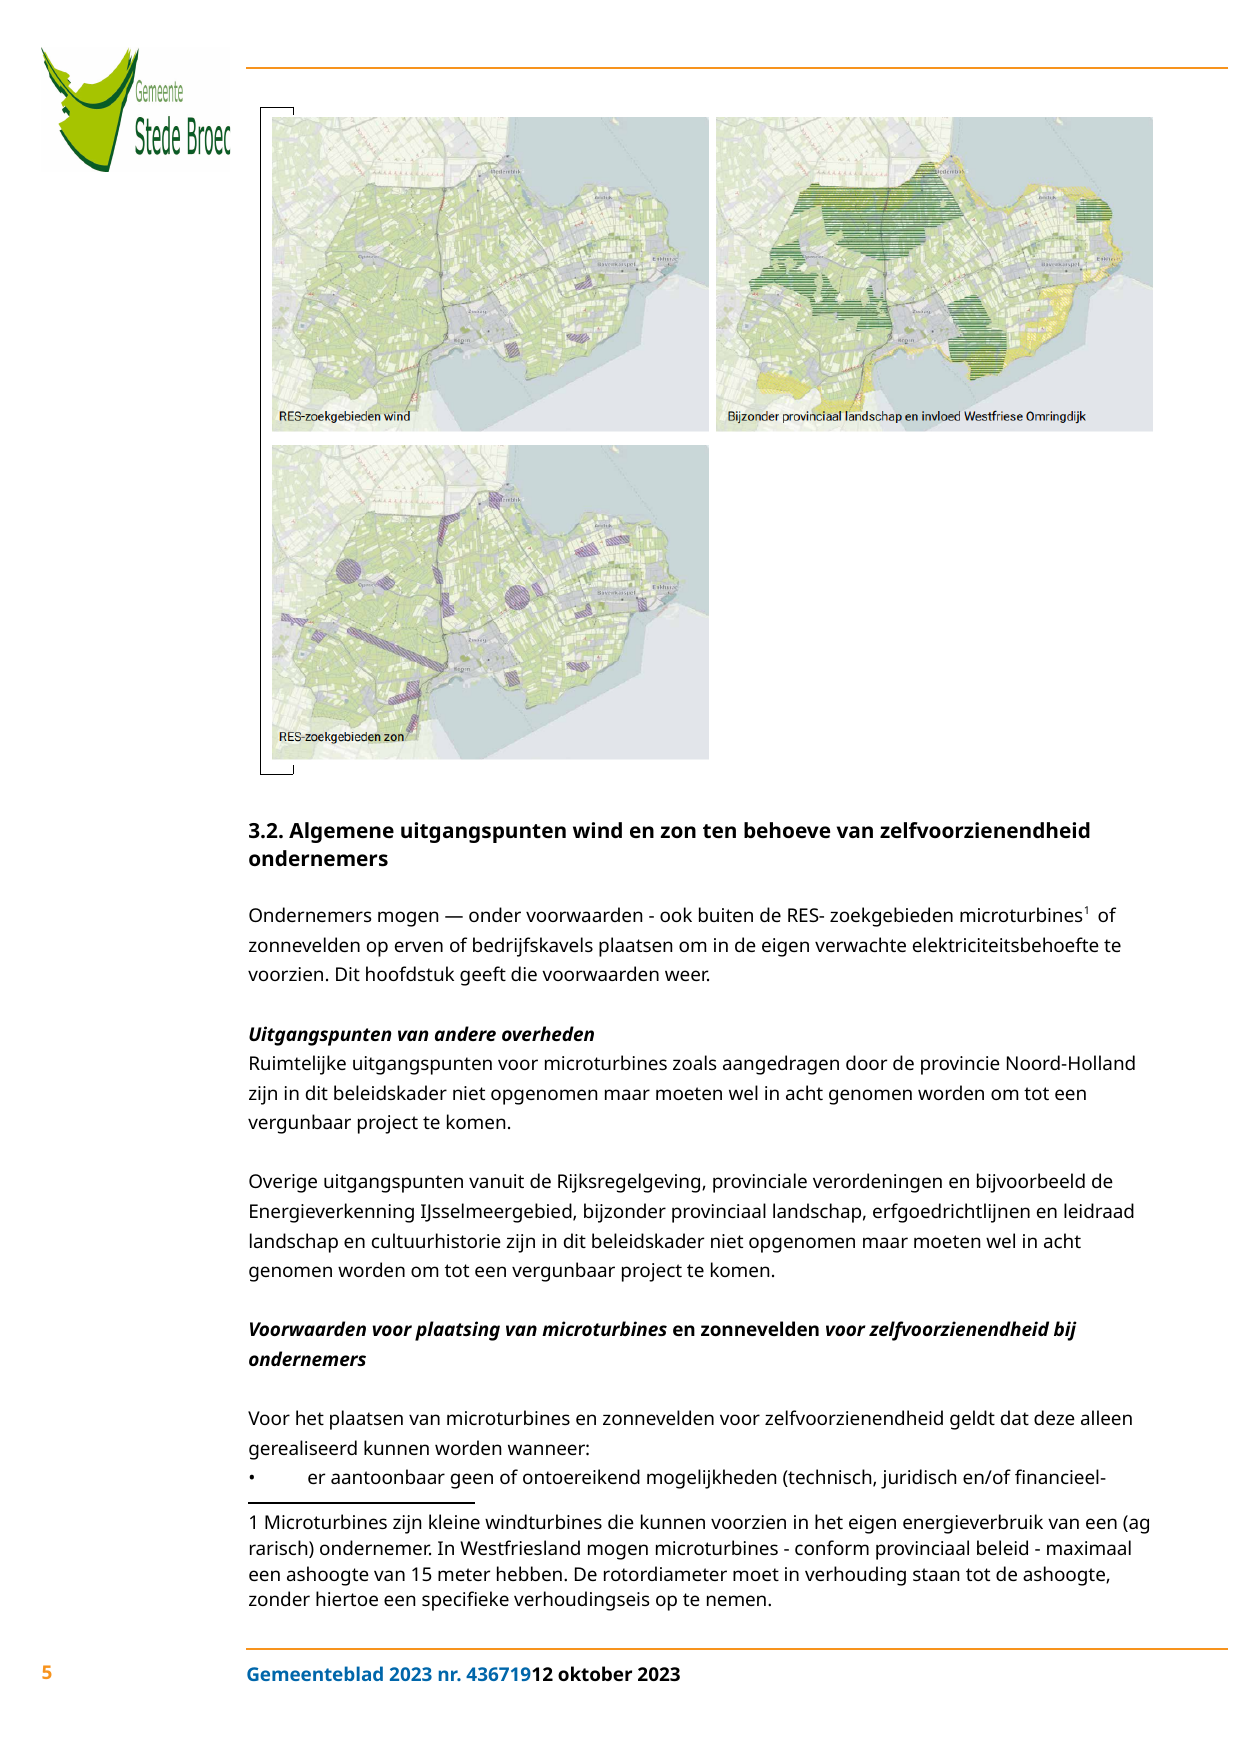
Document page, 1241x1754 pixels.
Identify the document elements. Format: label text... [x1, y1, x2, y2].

text Overige uitgangspunten vanuit de Rijksregelgeving, provinciale verordeningen en bijvoorbeeld de Energieverkenning IJsselmeergebied, bijzonder provinciaal landschap, erfgoedrichtlijnen en leidraad landschap en cultuurhistorie zijn in dit beleidskader niet opgenomen maar moeten wel in acht genomen worden om tot een vergunbaar project te komen. [248, 1169, 1152, 1283]
text Microturbines zijn kleine windturbines die kunnen voorzien in het eigen energieverbruik van een (agrarisch) ondernemer. In Westfriesland mogen microturbines - conform provinciaal beleid - maximaal een ashoogte van 15 meter hebben. De rotordiameter moet in verhouding staan tot de ashoogte, zonder hiertoe een specifieke verhoudingseis op te nemen. [248, 1509, 1152, 1612]
text Uitgangspunten van andere overheden [248, 1021, 1152, 1047]
picture [268, 115, 1173, 765]
text Voor het plaatsen van microturbines en zonnevelden voor zelfvoorzienendheid geldt dat deze alleen gerealiseerd kunnen worden wanneer: [248, 1405, 1152, 1461]
text 3.2. Algemene uitgangspunten wind en zon ten behoeve van zelfvoorzienendheid ondernemers [248, 816, 1152, 873]
picture [41, 47, 231, 172]
list er aantoonbaar geen of ontoereikend mogelijkheden (technisch, juridisch en/of financieel- [248, 1464, 1152, 1490]
text Ondernemers mogen — onder voorwaarden - ook buiten de RES- zoekgebieden microturbines of zonnevelden op erven of bedrijfskavels plaatsen om in de eigen verwachte elektriciteitsbehoefte te voorzien. Dit hoofdstuk geeft die voorwaarden weer. [248, 902, 1152, 987]
text Voorwaarden voor plaatsing van microturbines en zonnevelden voor zelfvoorzienendheid bij ondernemers [248, 1317, 1152, 1372]
text Ruimtelijke uitgangspunten voor microturbines zoals aangedragen door de provincie Noord-Holland zijn in dit beleidskader niet opgenomen maar moeten wel in acht genomen worden om tot een vergunbaar project te komen. [248, 1050, 1152, 1135]
